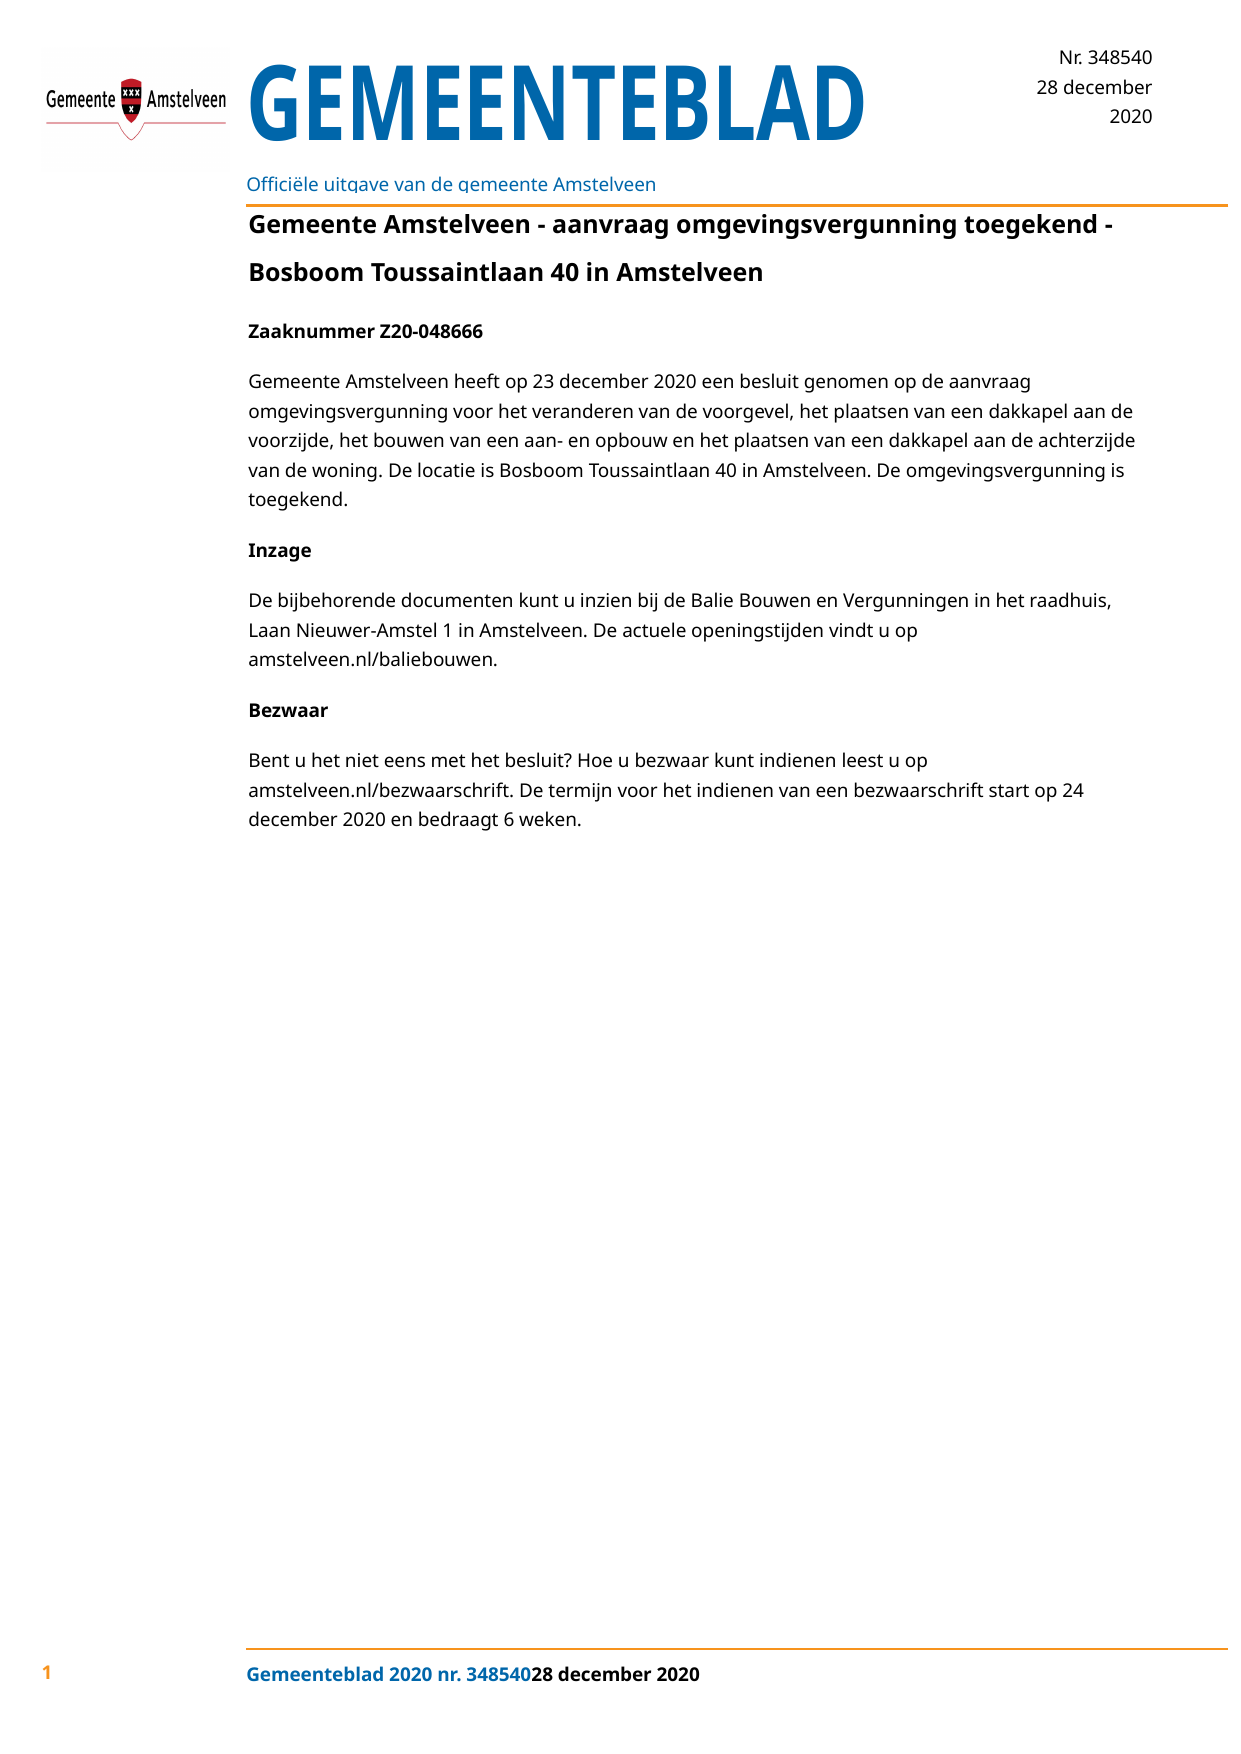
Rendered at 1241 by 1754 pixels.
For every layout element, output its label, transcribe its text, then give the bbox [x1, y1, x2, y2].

picture [41, 47, 231, 172]
text Zaaknummer Z20-048666 [248, 318, 1152, 344]
text Bezwaar [248, 697, 1152, 723]
text Gemeente Amstelveen - aanvraag omgevingsvergunning toegekend - Bosboom Toussaintlaan 40 in Amstelveen [248, 207, 1152, 288]
text Bent u het niet eens met het besluit? Hoe u bezwaar kunt indienen leest u op amstelveen.nl/bezwaarschrift. De termijn voor het indienen van een bezwaarschrift start op 24 december 2020 en bedraagt 6 weken. [248, 747, 1152, 832]
text Gemeente Amstelveen heeft op 23 december 2020 een besluit genomen op de aanvraag omgevingsvergunning voor het veranderen van de voorgevel, het plaatsen van een dakkapel aan de voorzijde, het bouwen van een aan- en opbouw en het plaatsen van een dakkapel aan de achterzijde van de woning. De locatie is Bosboom Toussaintlaan 40 in Amstelveen. De omgevingsvergunning is toegekend. [248, 368, 1152, 512]
text De bijbehorende documenten kunt u inzien bij de Balie Bouwen en Vergunningen in het raadhuis, Laan Nieuwer-Amstel 1 in Amstelveen. De actuele openingstijden vindt u op amstelveen.nl/baliebouwen. [248, 587, 1152, 672]
text Inzage [248, 537, 1152, 563]
